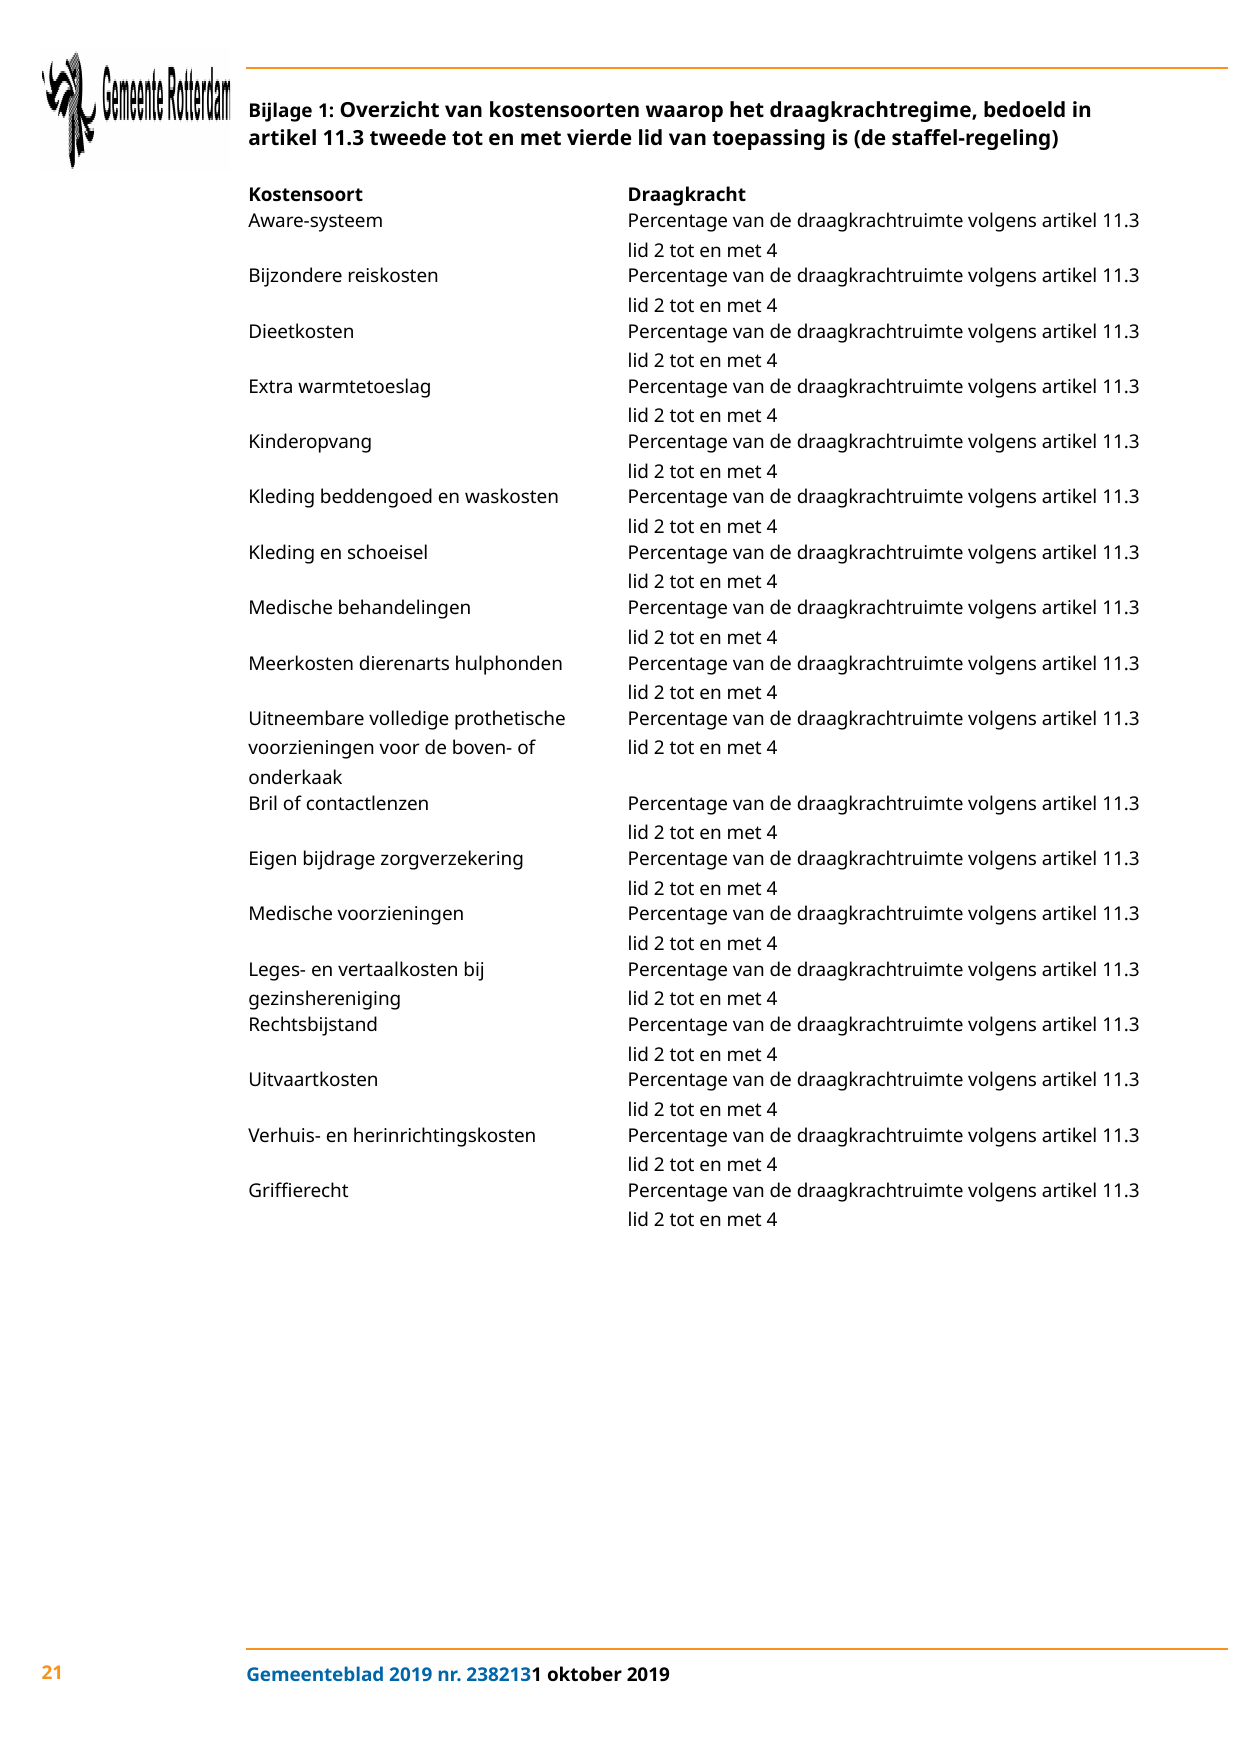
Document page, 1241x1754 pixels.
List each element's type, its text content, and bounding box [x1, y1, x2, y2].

table_cell Percentage van de draagkrachtruimte volgens artikel 11.3 lid 2 tot en met 4 [628, 207, 1152, 262]
table_cell Kleding en schoeisel [248, 539, 627, 594]
table_cell Eigen bijdrage zorgverzekering [248, 845, 627, 901]
table_cell Percentage van de draagkrachtruimte volgens artikel 11.3 lid 2 tot en met 4 [628, 318, 1152, 373]
text Bijlage 1: Overzicht van kostensoorten waarop het draagkrachtregime, bedoeld in artikel 11.3 tweede tot en met vierde lid van toepassing is (de staffel-regeling) [248, 95, 1152, 152]
table_cell Percentage van de draagkrachtruimte volgens artikel 11.3 lid 2 tot en met 4 [628, 901, 1152, 956]
table_cell Percentage van de draagkrachtruimte volgens artikel 11.3 lid 2 tot en met 4 [628, 539, 1152, 594]
table_cell Verhuis- en herinrichtingskosten [248, 1122, 627, 1177]
table_cell Percentage van de draagkrachtruimte volgens artikel 11.3 lid 2 tot en met 4 [628, 1122, 1152, 1177]
table_cell Bril of contactlenzen [248, 790, 627, 845]
table_cell Kinderopvang [248, 429, 627, 484]
table_cell Percentage van de draagkrachtruimte volgens artikel 11.3 lid 2 tot en met 4 [628, 373, 1152, 428]
table_cell Percentage van de draagkrachtruimte volgens artikel 11.3 lid 2 tot en met 4 [628, 790, 1152, 845]
table_cell Percentage van de draagkrachtruimte volgens artikel 11.3 lid 2 tot en met 4 [628, 263, 1152, 318]
table_cell Percentage van de draagkrachtruimte volgens artikel 11.3 lid 2 tot en met 4 [628, 956, 1152, 1011]
table_cell Percentage van de draagkrachtruimte volgens artikel 11.3 lid 2 tot en met 4 [628, 845, 1152, 901]
table_cell Medische voorzieningen [248, 901, 627, 956]
table_cell Percentage van de draagkrachtruimte volgens artikel 11.3 lid 2 tot en met 4 [628, 650, 1152, 705]
table_cell Percentage van de draagkrachtruimte volgens artikel 11.3 lid 2 tot en met 4 [628, 594, 1152, 650]
table_cell Percentage van de draagkrachtruimte volgens artikel 11.3 lid 2 tot en met 4 [628, 429, 1152, 484]
table_cell Uitvaartkosten [248, 1066, 627, 1122]
table_cell Griffierecht [248, 1177, 627, 1232]
table_cell Percentage van de draagkrachtruimte volgens artikel 11.3 lid 2 tot en met 4 [628, 1066, 1152, 1122]
table_cell Percentage van de draagkrachtruimte volgens artikel 11.3 lid 2 tot en met 4 [628, 1177, 1152, 1232]
table_cell Rechtsbijstand [248, 1011, 627, 1066]
table_cell Kleding beddengoed en waskosten [248, 484, 627, 539]
table_cell Extra warmtetoeslag [248, 373, 627, 428]
table_cell Percentage van de draagkrachtruimte volgens artikel 11.3 lid 2 tot en met 4 [628, 705, 1152, 790]
table_cell Leges- en vertaalkosten bij gezinshereniging [248, 956, 627, 1011]
table_cell Percentage van de draagkrachtruimte volgens artikel 11.3 lid 2 tot en met 4 [628, 484, 1152, 539]
table_cell Aware-systeem [248, 207, 627, 262]
table_cell Medische behandelingen [248, 594, 627, 650]
table_cell Uitneembare volledige prothetische voorzieningen voor de boven- of onderkaak [248, 705, 627, 790]
table_cell Dieetkosten [248, 318, 627, 373]
table_cell Bijzondere reiskosten [248, 263, 627, 318]
table_header Draagkracht [628, 181, 1152, 207]
table_cell Meerkosten dierenarts hulphonden [248, 650, 627, 705]
table_cell Percentage van de draagkrachtruimte volgens artikel 11.3 lid 2 tot en met 4 [628, 1011, 1152, 1066]
table_header Kostensoort [248, 181, 627, 207]
picture [41, 47, 231, 172]
